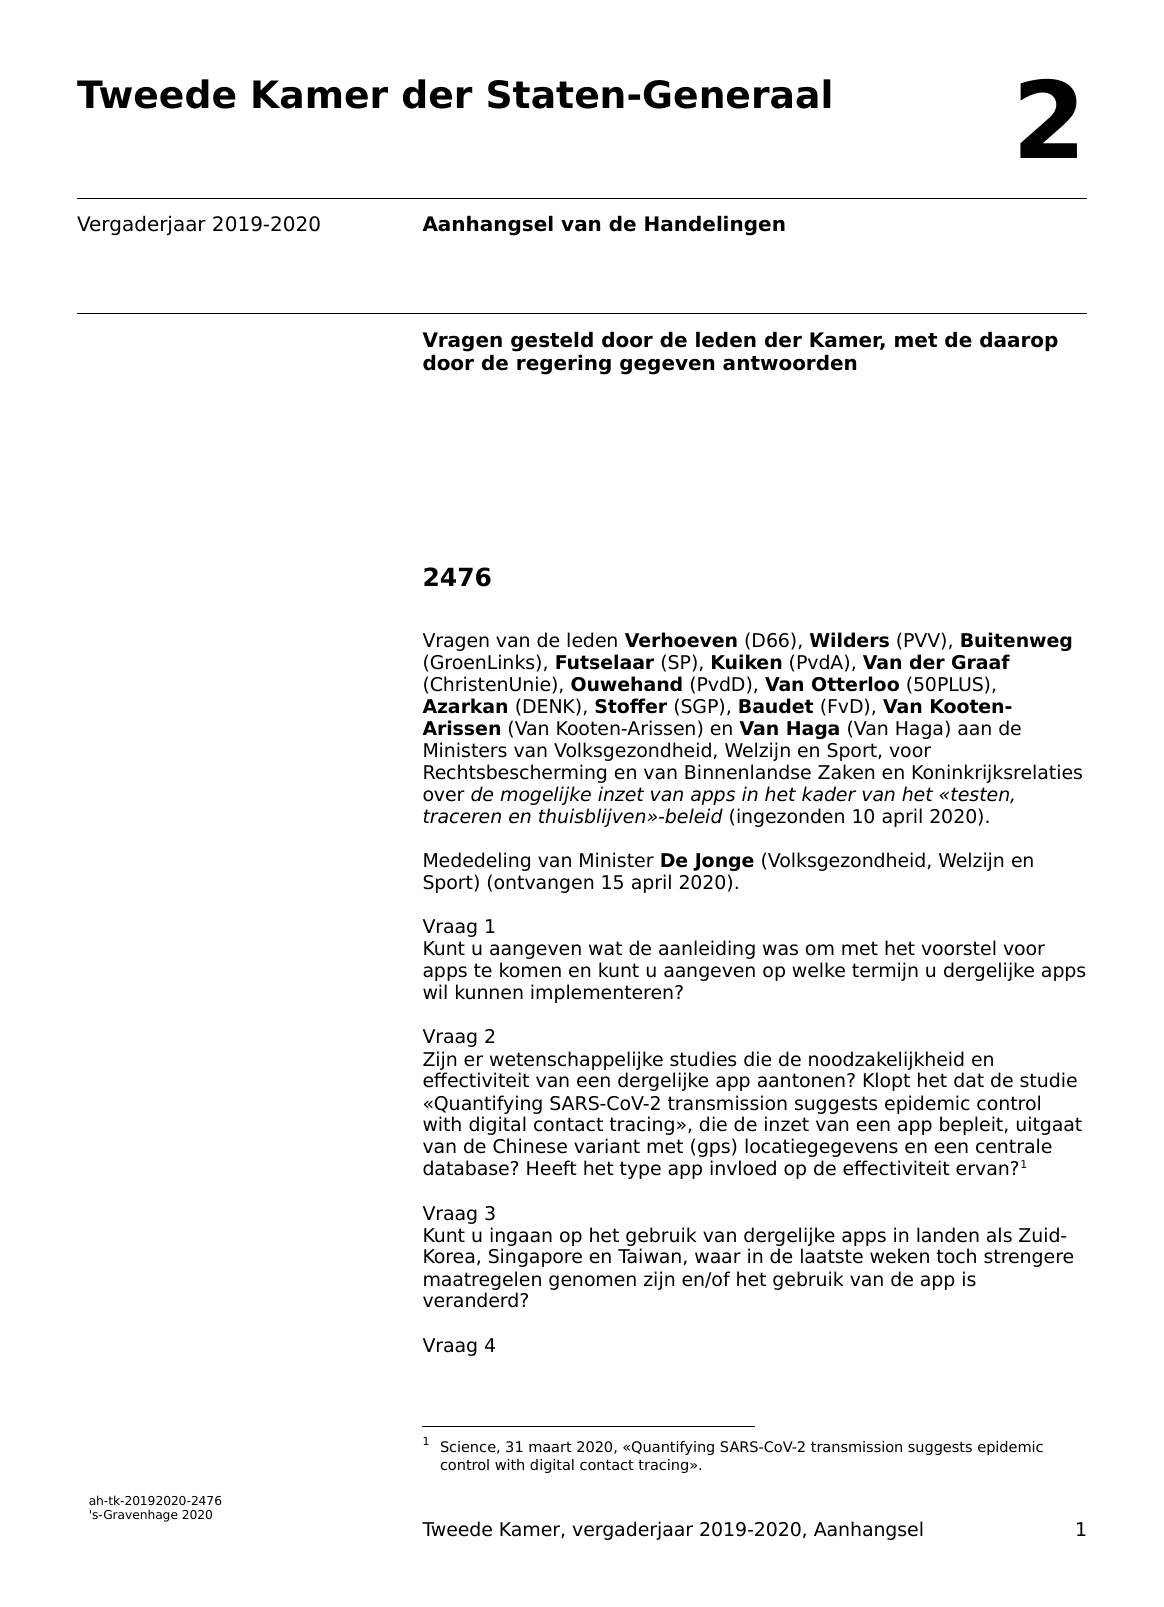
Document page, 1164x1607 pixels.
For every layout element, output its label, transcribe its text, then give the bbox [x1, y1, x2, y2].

text ah-tk-20192020-2476 [88, 1494, 323, 1508]
text Vraag 4 [422, 1334, 1087, 1357]
text Zijn er wetenschappelijke studies die de noodzakelijkheid en effectiviteit van een dergelijke app aantonen? Klopt het dat de studie «Quantifying SARS-CoV-2 transmission suggests epidemic control with digital contact tracing», die de inzet van een app bepleit, uitgaat van de Chinese variant met (gps) locatiegegevens en een centrale database? Heeft het type app invloed op de effectiviteit ervan? [422, 1048, 1087, 1180]
text Science, 31 maart 2020, «Quantifying SARS-CoV-2 transmission suggests epidemic control with digital contact tracing». [422, 1435, 1087, 1474]
table_cell Vragen gesteld door de leden der Kamer, met de daarop door de regering gegeven antwoorden [422, 314, 1087, 375]
table_header Tweede Kamer der Staten-Generaal [77, 59, 886, 198]
text Kunt u aangeven wat de aanleiding was om met het voorstel voor apps te komen en kunt u aangeven op welke termijn u dergelijke apps wil kunnen implementeren? [422, 938, 1087, 1004]
text Vraag 3 [422, 1202, 1087, 1224]
text Vraag 1 [422, 916, 1087, 938]
table_cell Vergaderjaar 2019-2020 [77, 199, 422, 313]
text Mededeling van Minister De Jonge (Volksgezondheid, Welzijn en Sport) (ontvangen 15 april 2020). [422, 850, 1087, 894]
text Vragen van de leden Verhoeven (D66), Wilders (PVV), Buitenweg (GroenLinks), Futselaar (SP), Kuiken (PvdA), Van der Graaf (ChristenUnie), Ouwehand (PvdD), Van Otterloo (50PLUS), Azarkan (DENK), Stoffer (SGP), Baudet (FvD), Van Kooten-Arissen (Van Kooten-Arissen) en Van Haga (Van Haga) aan de Ministers van Volksgezondheid, Welzijn en Sport, voor Rechtsbescherming en van Binnenlandse Zaken en Koninkrijksrelaties over de mogelijke inzet van apps in het kader van het «testen, traceren en thuisblijven»-beleid (ingezonden 10 april 2020). [422, 630, 1087, 828]
text Vraag 2 [422, 1026, 1087, 1048]
table_cell Aanhangsel van de Handelingen [422, 199, 1087, 313]
text Kunt u ingaan op het gebruik van dergelijke apps in landen als Zuid-Korea, Singapore en Taiwan, waar in de laatste weken toch strengere maatregelen genomen zijn en/of het gebruik van de app is veranderd? [422, 1224, 1087, 1312]
table_cell [77, 314, 422, 375]
text 's-Gravenhage 2020 [88, 1508, 323, 1522]
table_header 2 [886, 59, 1087, 198]
text 2476 [422, 563, 1087, 592]
